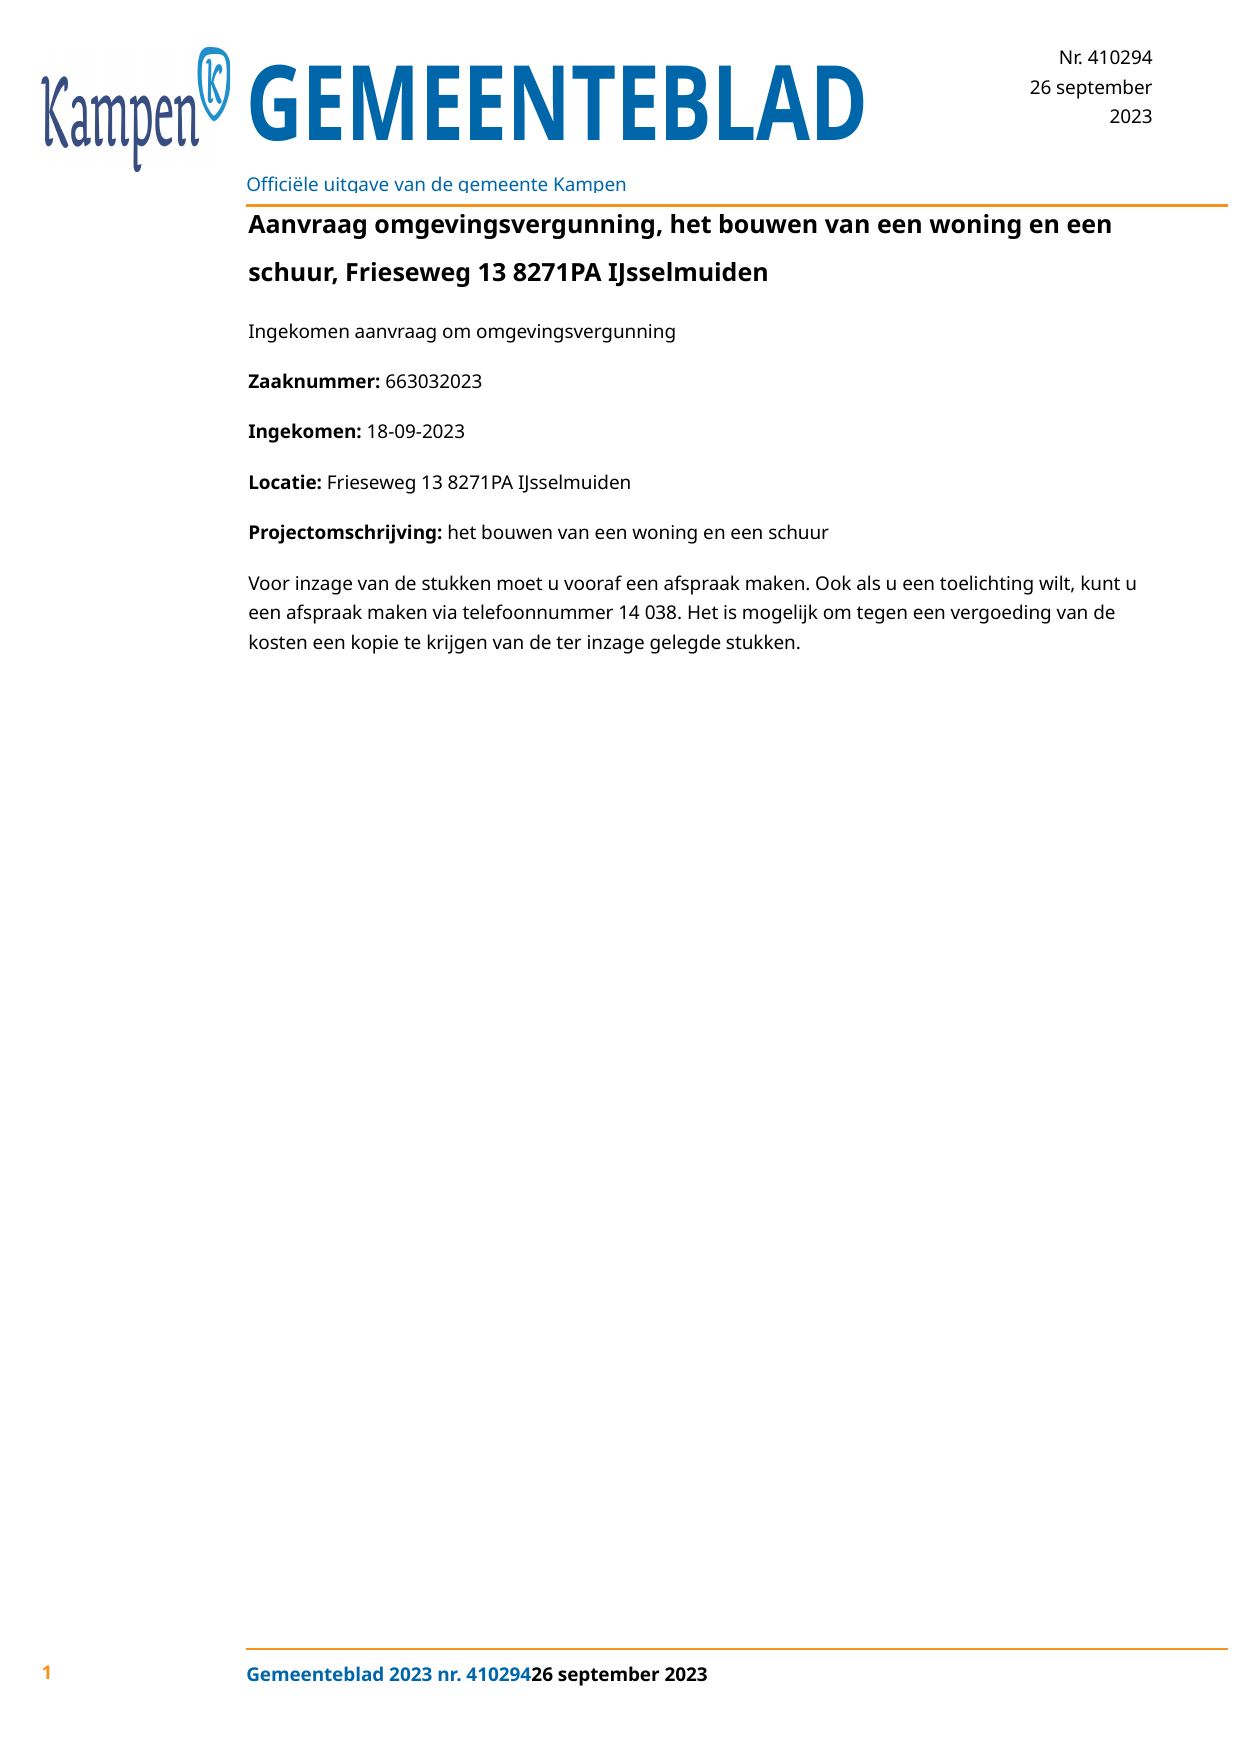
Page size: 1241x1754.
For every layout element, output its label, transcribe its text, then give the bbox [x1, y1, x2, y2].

text Ingekomen aanvraag om omgevingsvergunning [248, 318, 1152, 344]
text Aanvraag omgevingsvergunning, het bouwen van een woning en een schuur, Frieseweg 13 8271PA IJsselmuiden [248, 207, 1152, 288]
text Locatie: Frieseweg 13 8271PA IJsselmuiden [248, 469, 1152, 495]
text Voor inzage van de stukken moet u vooraf een afspraak maken. Ook als u een toelichting wilt, kunt u een afspraak maken via telefoonnummer 14 038. Het is mogelijk om tegen een vergoeding van de kosten een kopie te krijgen van de ter inzage gelegde stukken. [248, 570, 1152, 655]
text Ingekomen: 18-09-2023 [248, 419, 1152, 444]
text Projectomschrijving: het bouwen van een woning en een schuur [248, 519, 1152, 545]
text Zaaknummer: 663032023 [248, 368, 1152, 394]
picture [41, 47, 231, 172]
